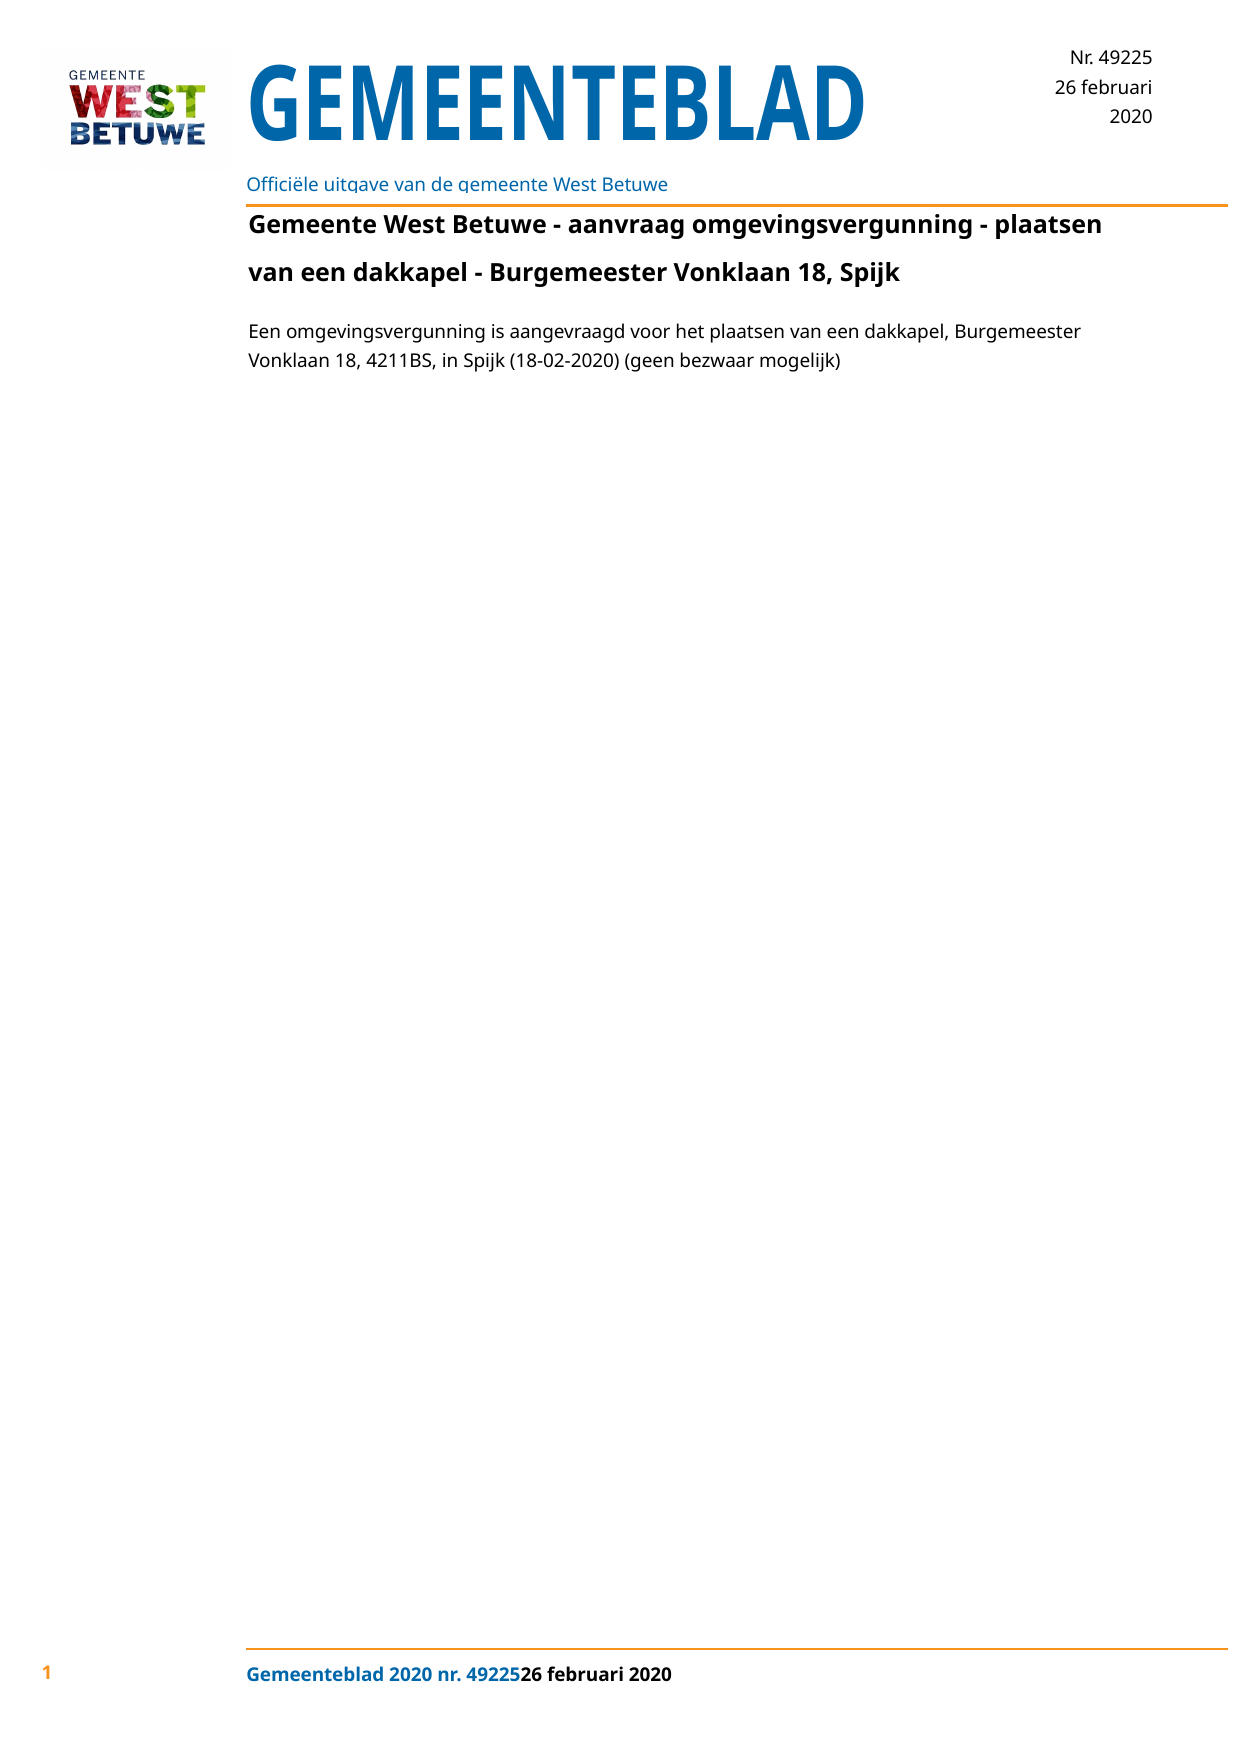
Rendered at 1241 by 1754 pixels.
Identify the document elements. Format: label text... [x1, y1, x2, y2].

text Gemeente West Betuwe - aanvraag omgevingsvergunning - plaatsen van een dakkapel - Burgemeester Vonklaan 18, Spijk [248, 207, 1152, 288]
text Een omgevingsvergunning is aangevraagd voor het plaatsen van een dakkapel, Burgemeester Vonklaan 18, 4211BS, in Spijk (18-02-2020) (geen bezwaar mogelijk) [248, 318, 1152, 373]
picture [41, 47, 231, 172]
